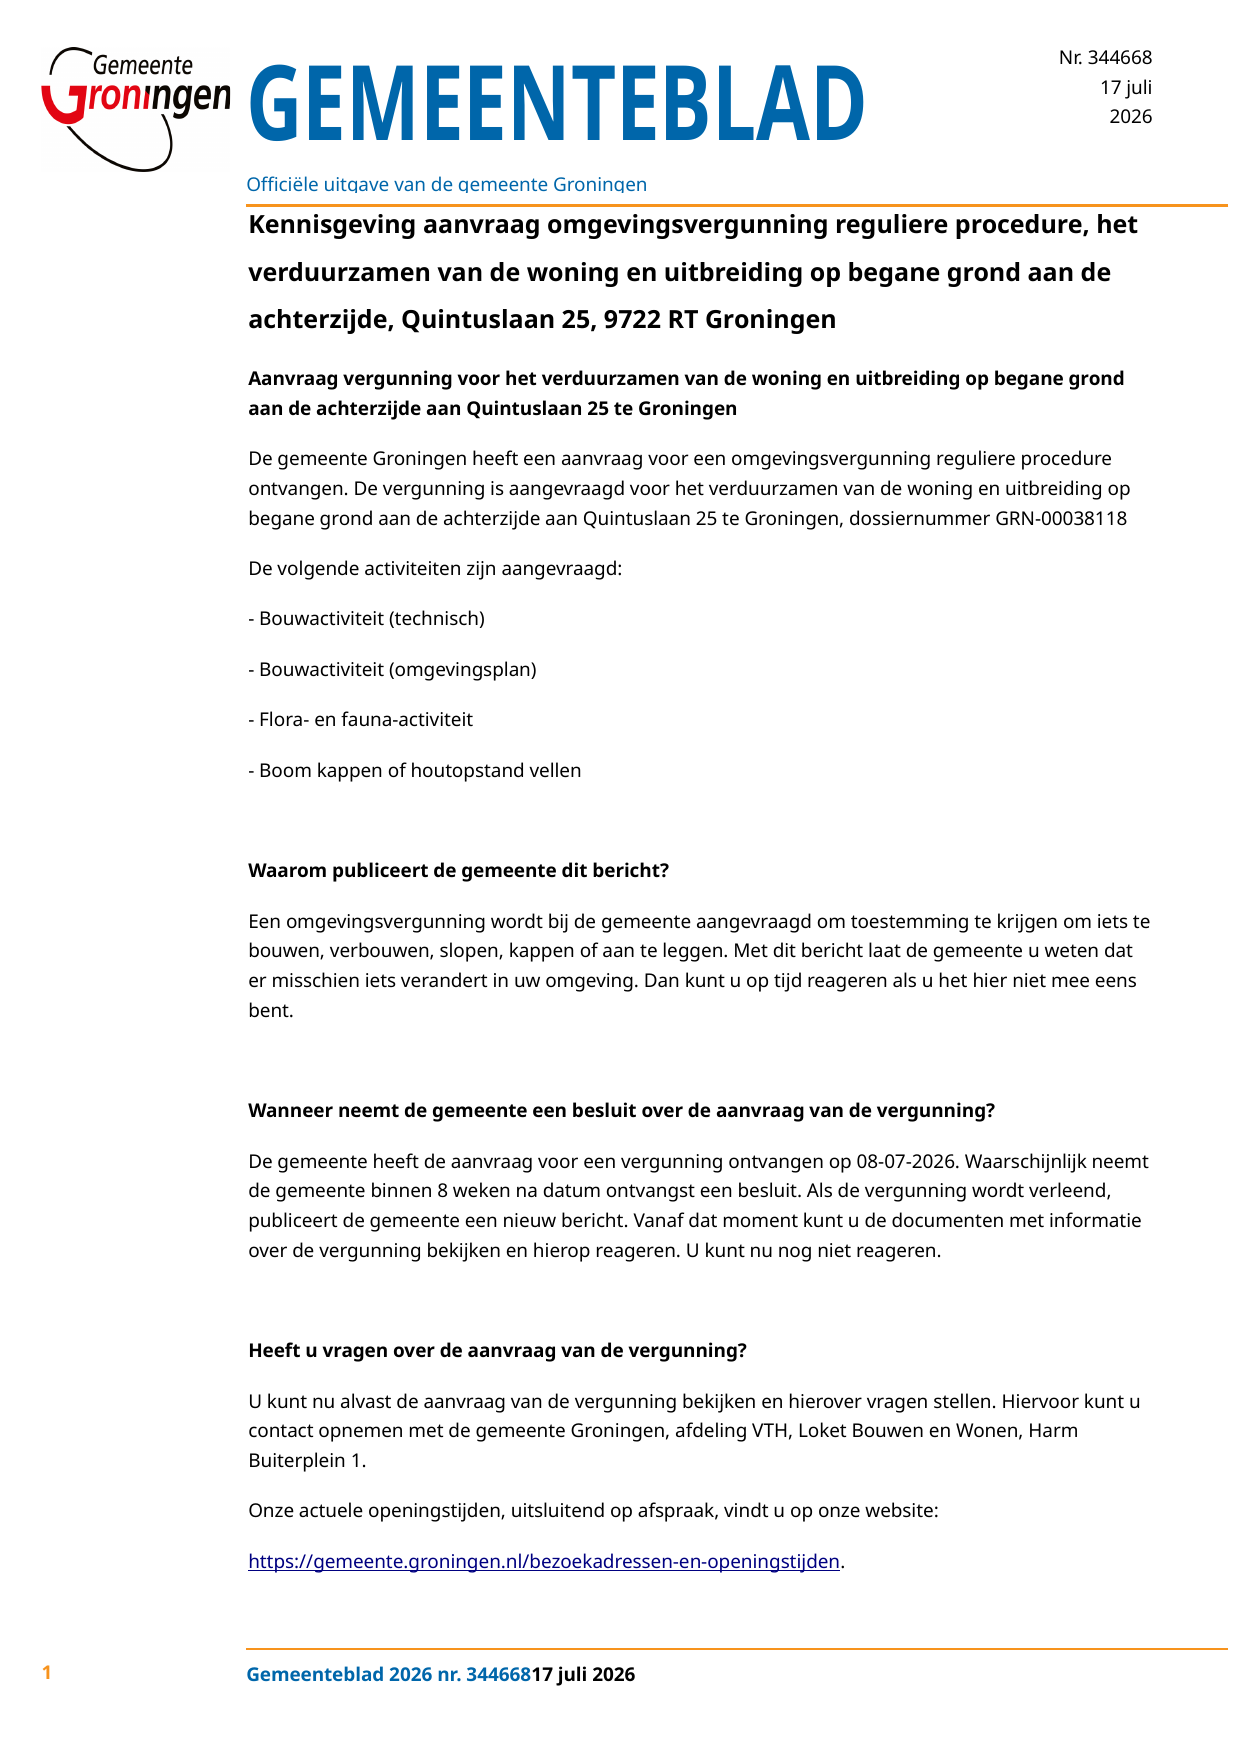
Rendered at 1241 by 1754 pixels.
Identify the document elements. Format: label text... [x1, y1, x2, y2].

text U kunt nu alvast de aanvraag van de vergunning bekijken en hierover vragen stellen. Hiervoor kunt u contact opnemen met de gemeente Groningen, afdeling VTH, Loket Bouwen en Wonen, Harm Buiterplein 1. [248, 1388, 1152, 1473]
text - Bouwactiviteit (omgevingsplan) [248, 656, 1152, 682]
picture [41, 47, 231, 172]
text Een omgevingsvergunning wordt bij de gemeente aangevraagd om toestemming te krijgen om iets te bouwen, verbouwen, slopen, kappen of aan te leggen. Met dit bericht laat de gemeente u weten dat er misschien iets verandert in uw omgeving. Dan kunt u op tijd reageren als u het hier niet mee eens bent. [248, 908, 1152, 1022]
text Kennisgeving aanvraag omgevingsvergunning reguliere procedure, het verduurzamen van de woning en uitbreiding op begane grond aan de achterzijde, Quintuslaan 25, 9722 RT Groningen [248, 207, 1152, 336]
text Aanvraag vergunning voor het verduurzamen van de woning en uitbreiding op begane grond aan de achterzijde aan Quintuslaan 25 te Groningen [248, 366, 1152, 421]
text https://gemeente.groningen.nl/bezoekadressen-en-openingstijden. [248, 1548, 1152, 1574]
text Onze actuele openingstijden, uitsluitend op afspraak, vindt u op onze website: [248, 1498, 1152, 1523]
text Waarom publiceert de gemeente dit bericht? [248, 858, 1152, 883]
text - Flora- en fauna-activiteit [248, 706, 1152, 732]
text De gemeente Groningen heeft een aanvraag voor een omgevingsvergunning reguliere procedure ontvangen. De vergunning is aangevraagd voor het verduurzamen van de woning en uitbreiding op begane grond aan de achterzijde aan Quintuslaan 25 te Groningen, dossiernummer GRN-00038118 [248, 446, 1152, 530]
text Wanneer neemt de gemeente een besluit over de aanvraag van de vergunning? [248, 1098, 1152, 1123]
text - Boom kappen of houtopstand vellen [248, 757, 1152, 782]
text - Bouwactiviteit (technisch) [248, 606, 1152, 631]
text De volgende activiteiten zijn aangevraagd: [248, 555, 1152, 581]
text De gemeente heeft de aanvraag voor een vergunning ontvangen op 08-07-2026. Waarschijnlijk neemt de gemeente binnen 8 weken na datum ontvangst een besluit. Als de vergunning wordt verleend, publiceert de gemeente een nieuw bericht. Vanaf dat moment kunt u de documenten met informatie over de vergunning bekijken en hierop reageren. U kunt nu nog niet reageren. [248, 1148, 1152, 1262]
text Heeft u vragen over de aanvraag van de vergunning? [248, 1338, 1152, 1363]
